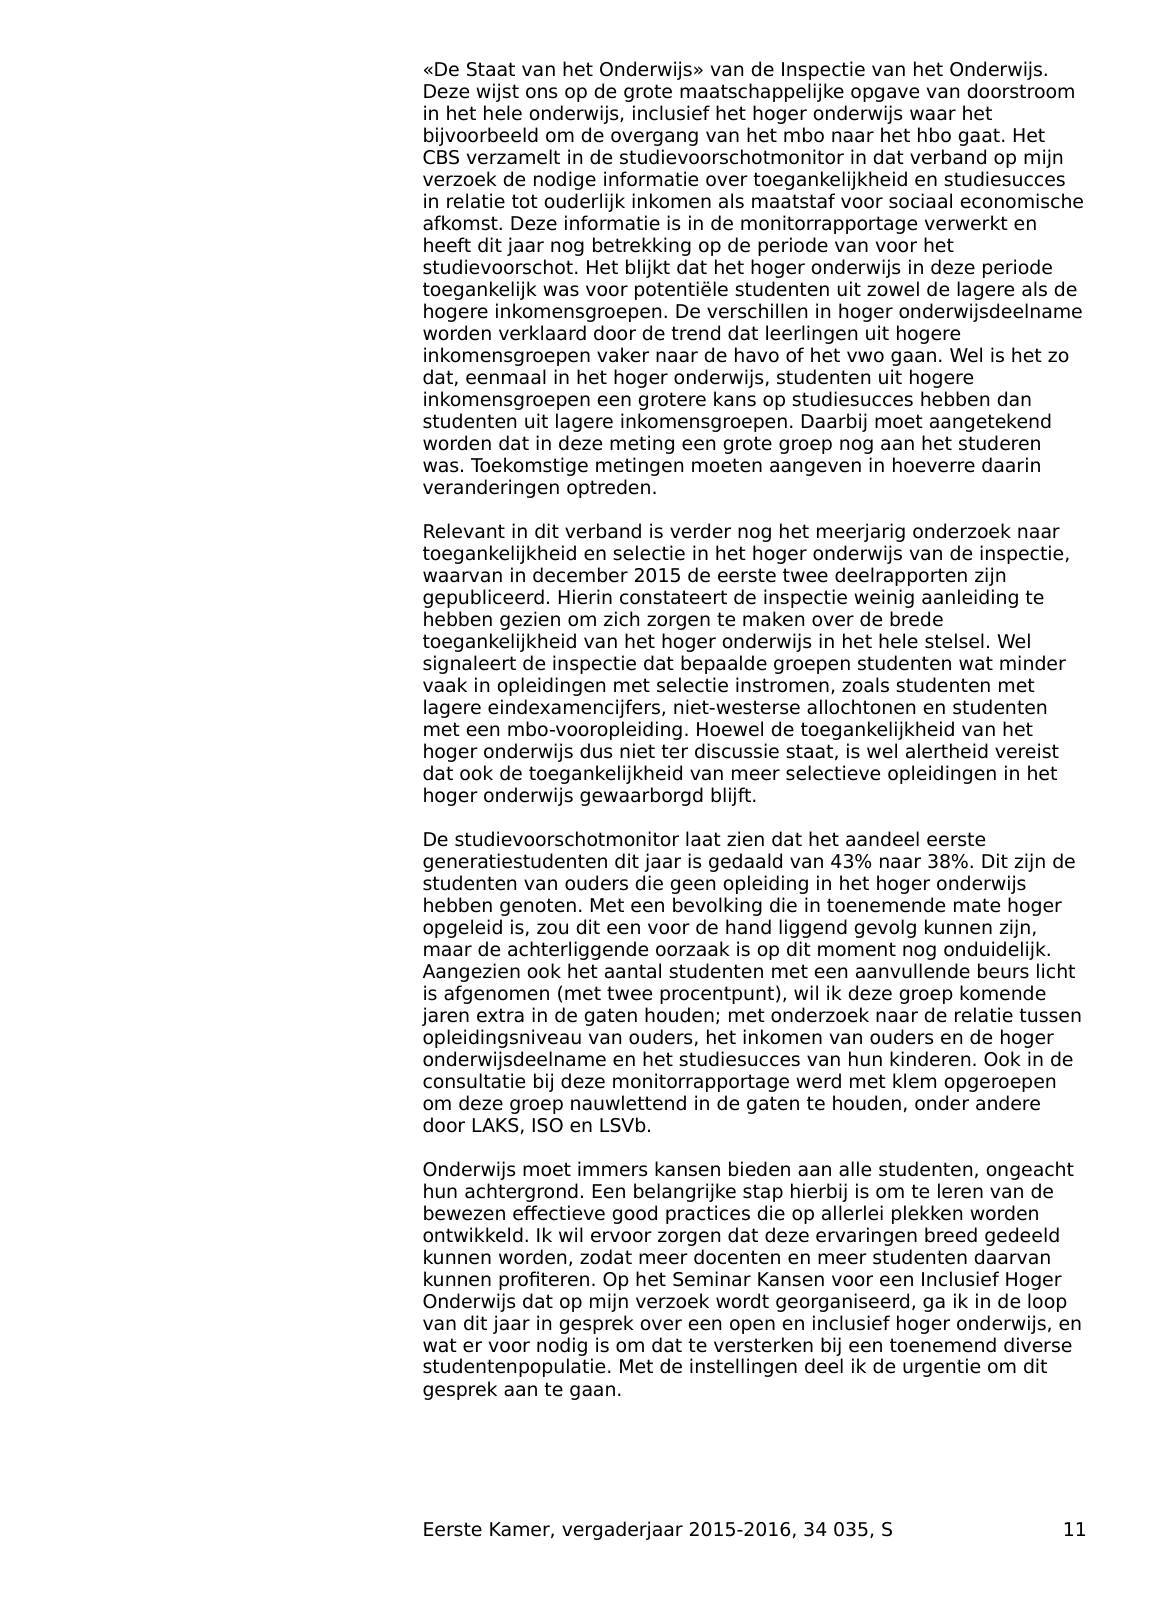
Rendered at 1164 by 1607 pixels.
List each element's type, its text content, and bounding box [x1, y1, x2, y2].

text Relevant in dit verband is verder nog het meerjarig onderzoek naar toegankelijkheid en selectie in het hoger onderwijs van de inspectie, waarvan in december 2015 de eerste twee deelrapporten zijn gepubliceerd. Hierin constateert de inspectie weinig aanleiding te hebben gezien om zich zorgen te maken over de brede toegankelijkheid van het hoger onderwijs in het hele stelsel. Wel signaleert de inspectie dat bepaalde groepen studenten wat minder vaak in opleidingen met selectie instromen, zoals studenten met lagere eindexamencijfers, niet-westerse allochtonen en studenten met een mbo-vooropleiding. Hoewel de toegankelijkheid van het hoger onderwijs dus niet ter discussie staat, is wel alertheid vereist dat ook de toegankelijkheid van meer selectieve opleidingen in het hoger onderwijs gewaarborgd blijft. [422, 521, 1087, 807]
text Onderwijs moet immers kansen bieden aan alle studenten, ongeacht hun achtergrond. Een belangrijke stap hierbij is om te leren van de bewezen effectieve good practices die op allerlei plekken worden ontwikkeld. Ik wil ervoor zorgen dat deze ervaringen breed gedeeld kunnen worden, zodat meer docenten en meer studenten daarvan kunnen profiteren. Op het Seminar Kansen voor een Inclusief Hoger Onderwijs dat op mijn verzoek wordt georganiseerd, ga ik in de loop van dit jaar in gesprek over een open en inclusief hoger onderwijs, en wat er voor nodig is om dat te versterken bij een toenemend diverse studentenpopulatie. Met de instellingen deel ik de urgentie om dit gesprek aan te gaan. [422, 1159, 1087, 1400]
text De studievoorschotmonitor laat zien dat het aandeel eerste generatiestudenten dit jaar is gedaald van 43% naar 38%. Dit zijn de studenten van ouders die geen opleiding in het hoger onderwijs hebben genoten. Met een bevolking die in toenemende mate hoger opgeleid is, zou dit een voor de hand liggend gevolg kunnen zijn, maar de achterliggende oorzaak is op dit moment nog onduidelijk. Aangezien ook het aantal studenten met een aanvullende beurs licht is afgenomen (met twee procentpunt), wil ik deze groep komende jaren extra in de gaten houden; met onderzoek naar de relatie tussen opleidingsniveau van ouders, het inkomen van ouders en de hoger onderwijsdeelname en het studiesucces van hun kinderen. Ook in de consultatie bij deze monitorrapportage werd met klem opgeroepen om deze groep nauwlettend in de gaten te houden, onder andere door LAKS, ISO en LSVb. [422, 829, 1087, 1136]
text «De Staat van het Onderwijs» van de Inspectie van het Onderwijs. Deze wijst ons op de grote maatschappelijke opgave van doorstroom in het hele onderwijs, inclusief het hoger onderwijs waar het bijvoorbeeld om de overgang van het mbo naar het hbo gaat. Het CBS verzamelt in de studievoorschotmonitor in dat verband op mijn verzoek de nodige informatie over toegankelijkheid en studiesucces in relatie tot ouderlijk inkomen als maatstaf voor sociaal economische afkomst. Deze informatie is in de monitorrapportage verwerkt en heeft dit jaar nog betrekking op de periode van voor het studievoorschot. Het blijkt dat het hoger onderwijs in deze periode toegankelijk was voor potentiële studenten uit zowel de lagere als de hogere inkomensgroepen. De verschillen in hoger onderwijsdeelname worden verklaard door de trend dat leerlingen uit hogere inkomensgroepen vaker naar de havo of het vwo gaan. Wel is het zo dat, eenmaal in het hoger onderwijs, studenten uit hogere inkomensgroepen een grotere kans op studiesucces hebben dan studenten uit lagere inkomensgroepen. Daarbij moet aangetekend worden dat in deze meting een grote groep nog aan het studeren was. Toekomstige metingen moeten aangeven in hoeverre daarin veranderingen optreden. [422, 59, 1087, 499]
